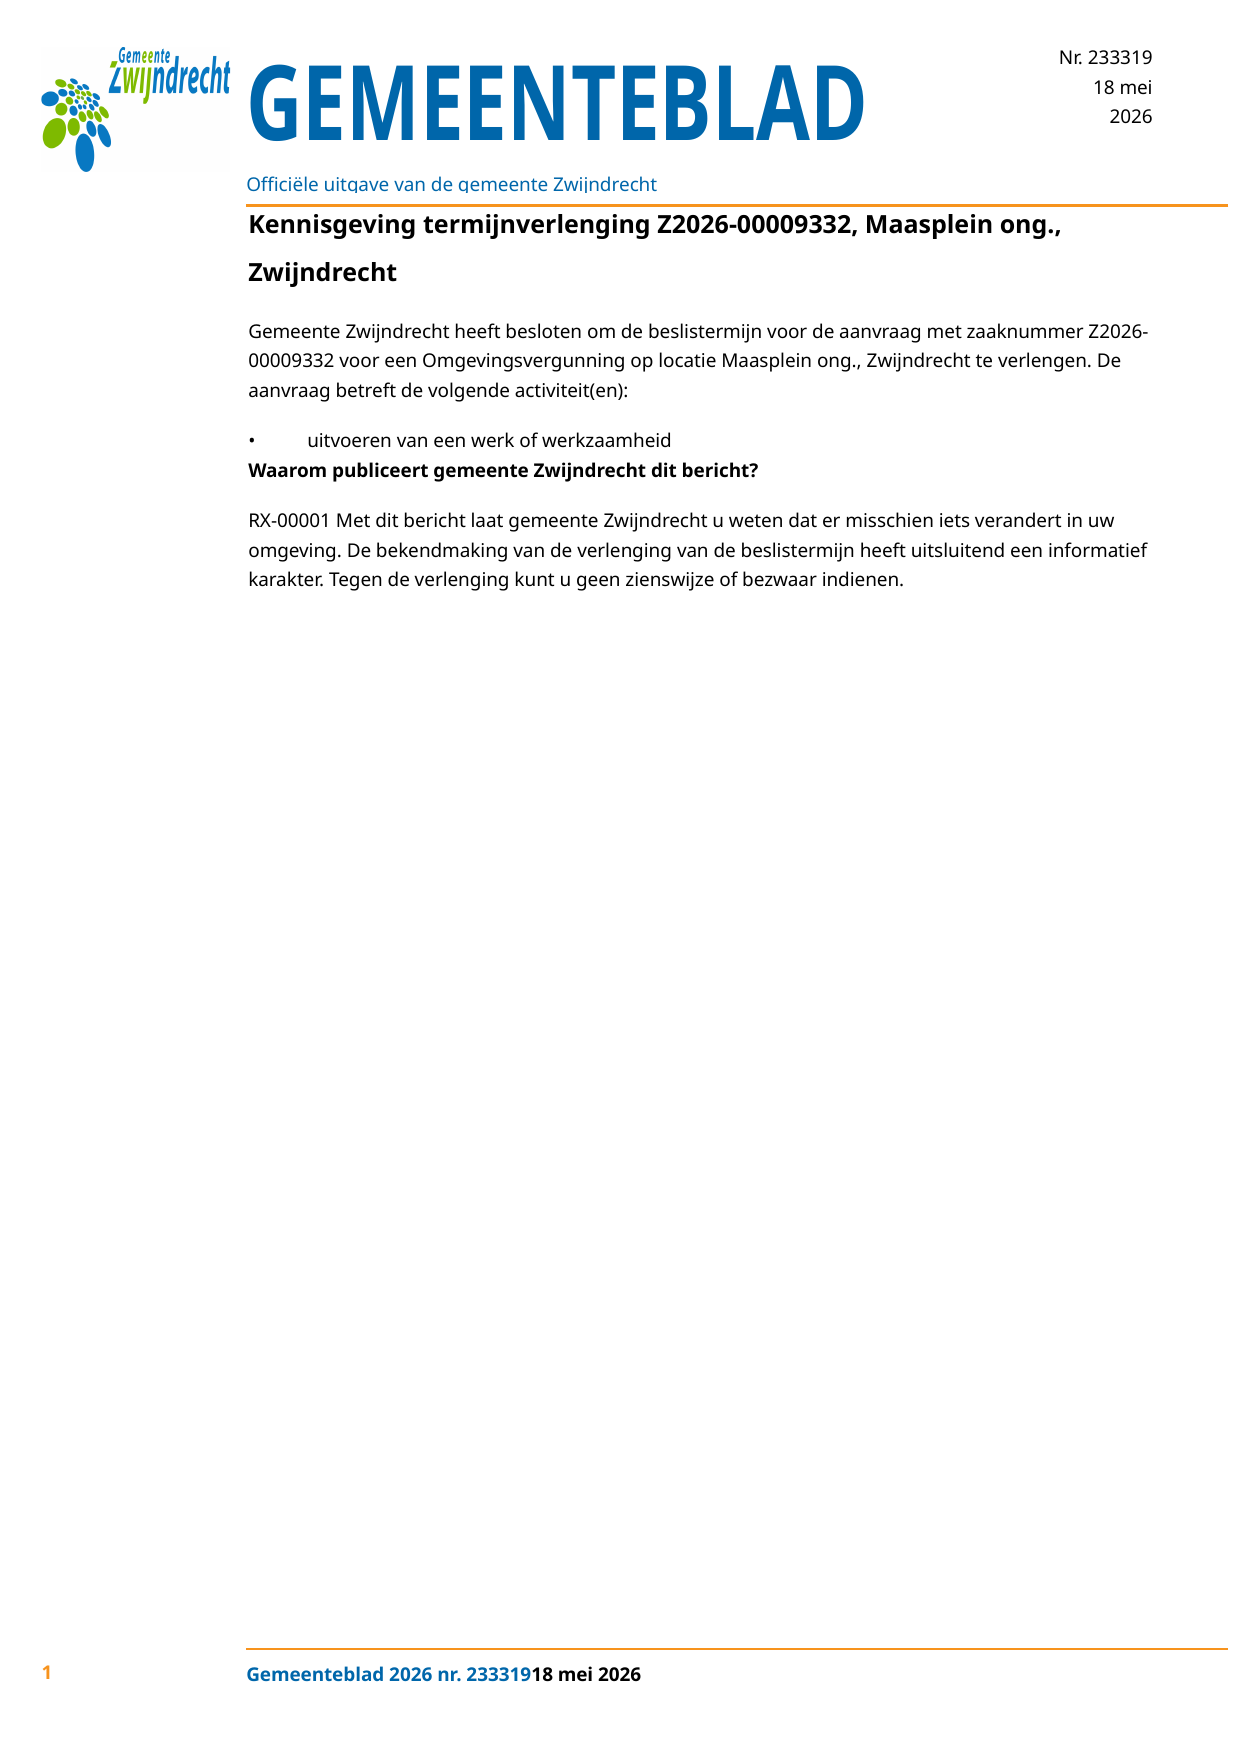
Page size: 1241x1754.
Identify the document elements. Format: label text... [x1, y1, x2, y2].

list uitvoeren van een werk of werkzaamheid [248, 427, 1152, 453]
text RX-00001 Met dit bericht laat gemeente Zwijndrecht u weten dat er misschien iets verandert in uw omgeving. De bekendmaking van de verlenging van de beslistermijn heeft uitsluitend een informatief karakter. Tegen de verlenging kunt u geen zienswijze of bezwaar indienen. [248, 507, 1152, 592]
picture [41, 47, 231, 172]
text Kennisgeving termijnverlenging Z2026-00009332, Maasplein ong., Zwijndrecht [248, 207, 1152, 288]
text Waarom publiceert gemeente Zwijndrecht dit bericht? [248, 457, 1152, 483]
text Gemeente Zwijndrecht heeft besloten om de beslistermijn voor de aanvraag met zaaknummer Z2026-00009332 voor een Omgevingsvergunning op locatie Maasplein ong., Zwijndrecht te verlengen. De aanvraag betreft de volgende activiteit(en): [248, 318, 1152, 403]
